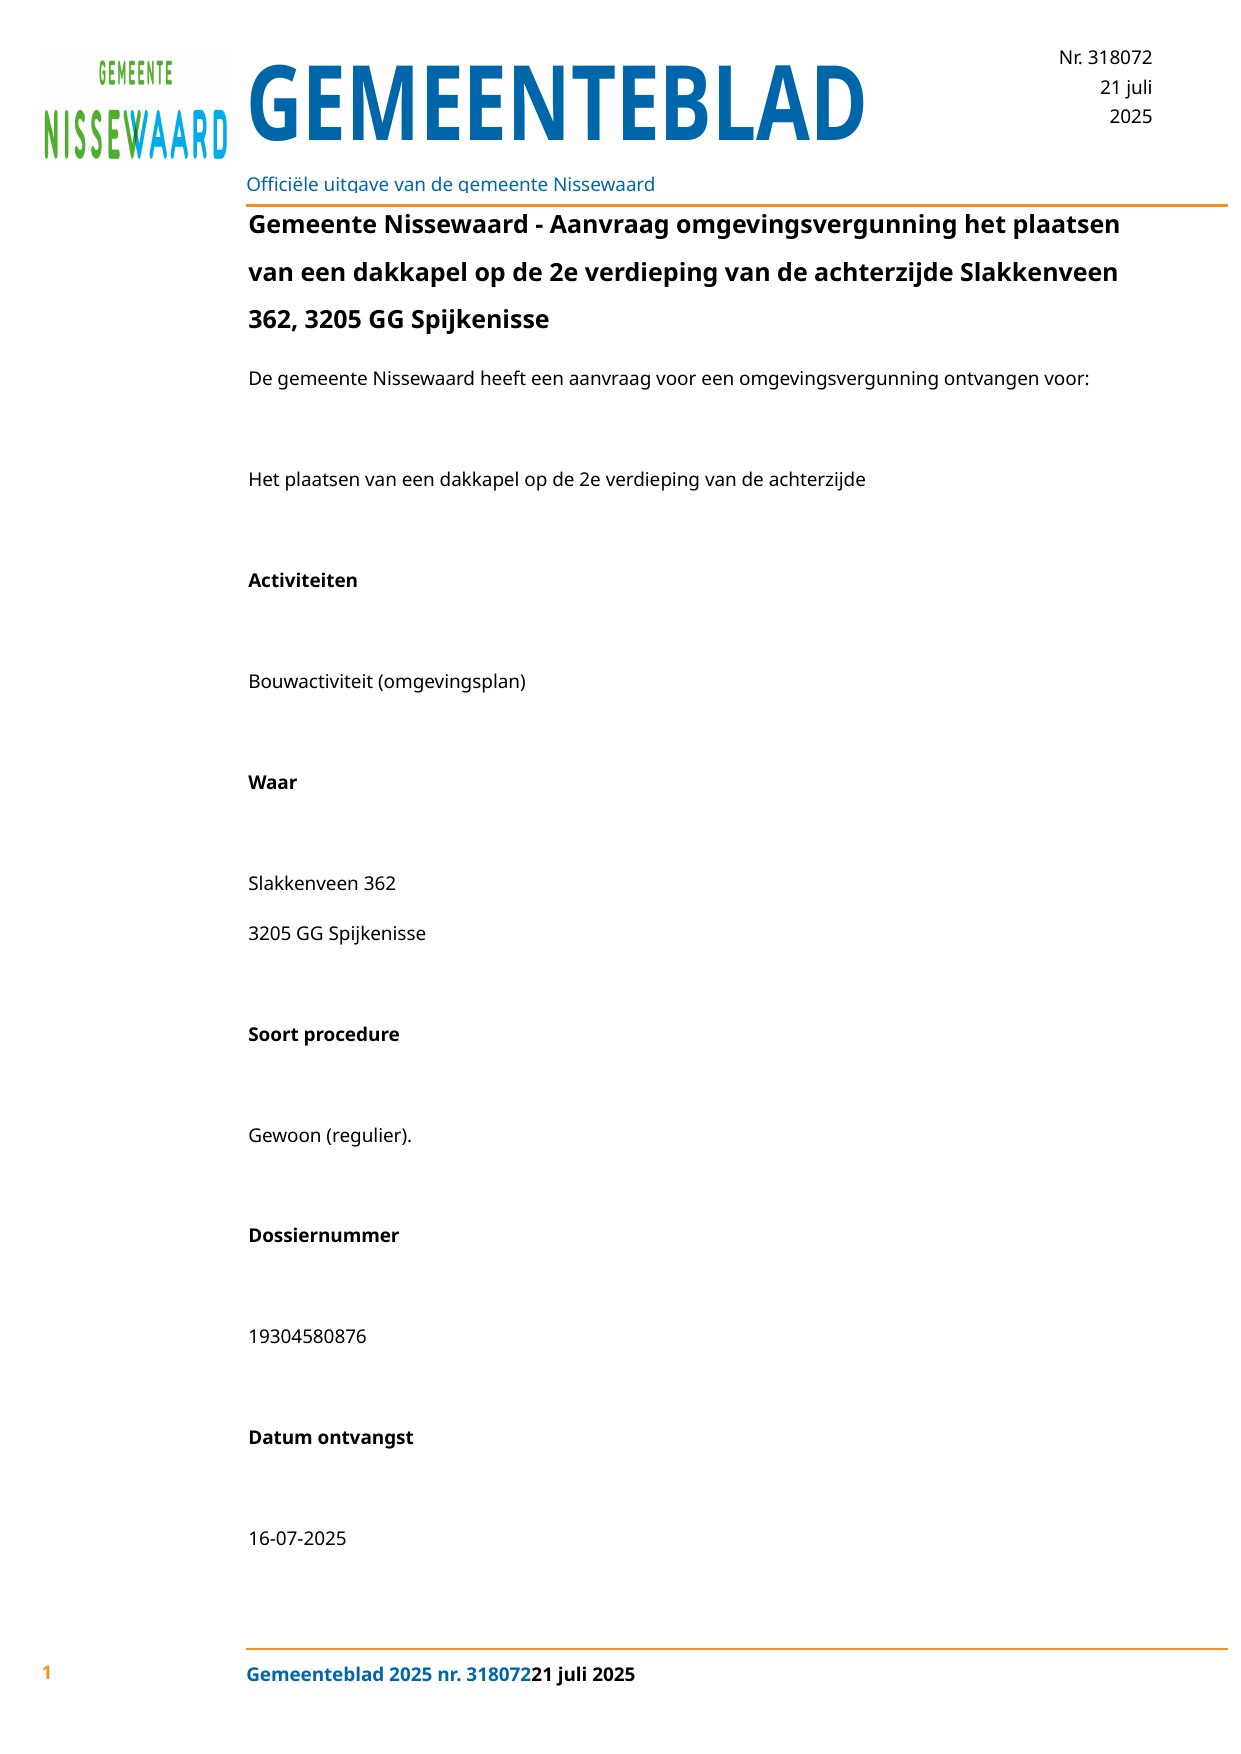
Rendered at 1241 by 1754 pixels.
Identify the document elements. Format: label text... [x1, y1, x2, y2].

text De gemeente Nissewaard heeft een aanvraag voor een omgevingsvergunning ontvangen voor: [248, 366, 1152, 391]
text Bouwactiviteit (omgevingsplan) [248, 668, 1152, 694]
text Het plaatsen van een dakkapel op de 2e verdieping van de achterzijde [248, 466, 1152, 492]
text Gewoon (regulier). [248, 1122, 1152, 1147]
text 3205 GG Spijkenisse [248, 920, 1152, 946]
text 16-07-2025 [248, 1525, 1152, 1551]
text Soort procedure [248, 1021, 1152, 1047]
text Gemeente Nissewaard - Aanvraag omgevingsvergunning het plaatsen van een dakkapel op de 2e verdieping van de achterzijde Slakkenveen 362, 3205 GG Spijkenisse [248, 207, 1152, 336]
text Waar [248, 769, 1152, 794]
text Dossiernummer [248, 1223, 1152, 1248]
text Activiteiten [248, 567, 1152, 593]
picture [41, 47, 231, 172]
text Slakkenveen 362 [248, 870, 1152, 895]
text 19304580876 [248, 1323, 1152, 1349]
text Datum ontvangst [248, 1424, 1152, 1450]
